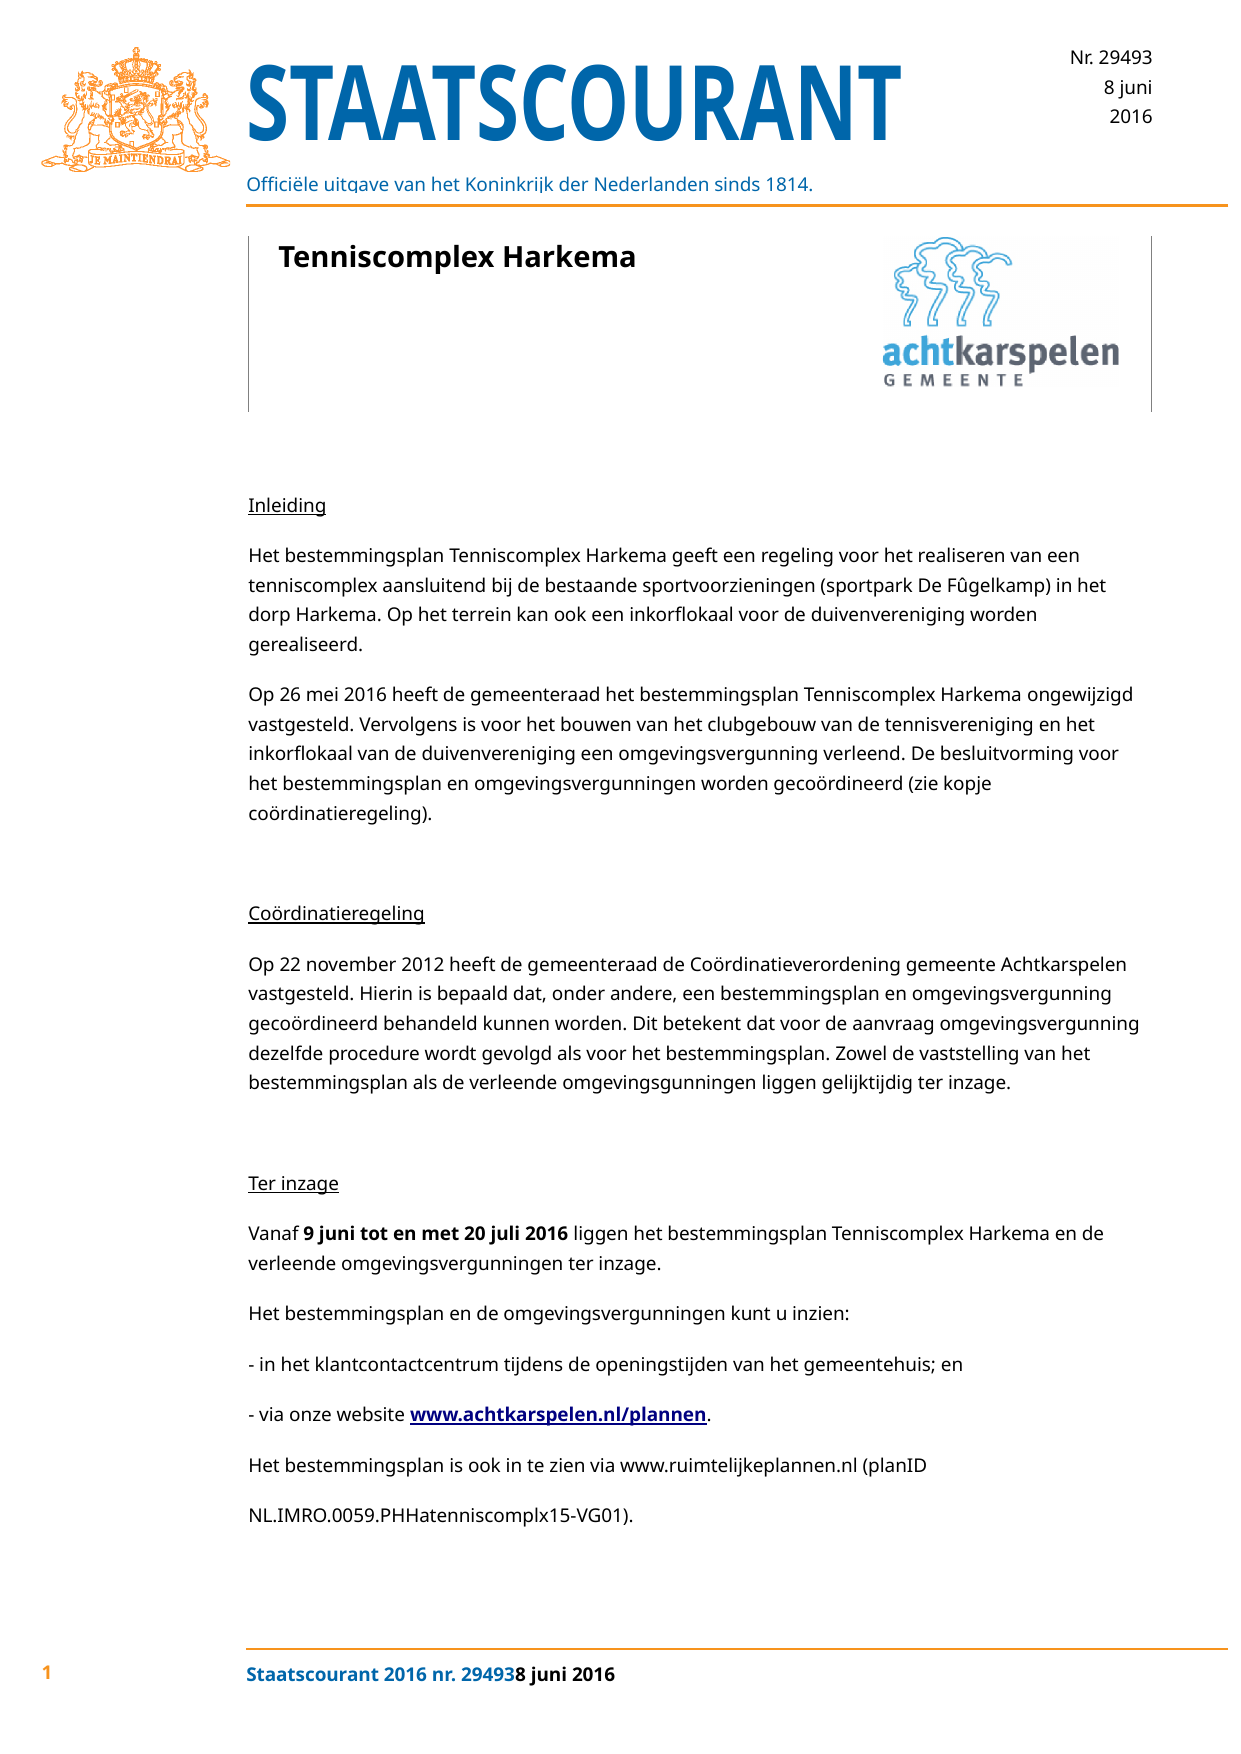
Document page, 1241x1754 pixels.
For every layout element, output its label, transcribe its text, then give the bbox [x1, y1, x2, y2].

text Coördinatieregeling [248, 901, 1152, 926]
text Het bestemmingsplan is ook in te zien via www.ruimtelijkeplannen.nl (planID [248, 1452, 1152, 1478]
picture [882, 236, 1119, 387]
text Het bestemmingsplan en de omgevingsvergunningen kunt u inzien: [248, 1301, 1152, 1326]
picture [41, 47, 231, 172]
table_header [850, 236, 1151, 412]
text Vanaf 9 juni tot en met 20 juli 2016 liggen het bestemmingsplan Tenniscomplex Harkema en de verleende omgevingsvergunningen ter inzage. [248, 1221, 1152, 1276]
text Op 26 mei 2016 heeft de gemeenteraad het bestemmingsplan Tenniscomplex Harkema ongewijzigd vastgesteld. Vervolgens is voor het bouwen van het clubgebouw van de tennisvereniging en het inkorflokaal van de duivenvereniging een omgevingsvergunning verleend. De besluitvorming voor het bestemmingsplan en omgevingsvergunningen worden gecoördineerd (zie kopje coördinatieregeling). [248, 681, 1152, 826]
text Het bestemmingsplan Tenniscomplex Harkema geeft een regeling voor het realiseren van een tenniscomplex aansluitend bij de bestaande sportvoorzieningen (sportpark De Fûgelkamp) in het dorp Harkema. Op het terrein kan ook een inkorflokaal voor de duivenvereniging worden gerealiseerd. [248, 542, 1152, 657]
table_header Tenniscomplex Harkema [249, 236, 850, 412]
text - via onze website www.achtkarspelen.nl/plannen. [248, 1401, 1152, 1427]
text Op 22 november 2012 heeft de gemeenteraad de Coördinatieverordening gemeente Achtkarspelen vastgesteld. Hierin is bepaald dat, onder andere, een bestemmingsplan en omgevingsvergunning gecoördineerd behandeld kunnen worden. Dit betekent dat voor de aanvraag omgevingsvergunning dezelfde procedure wordt gevolgd als voor het bestemmingsplan. Zowel de vaststelling van het bestemmingsplan als de verleende omgevingsgunningen liggen gelijktijdig ter inzage. [248, 951, 1152, 1095]
text - in het klantcontactcentrum tijdens de openingstijden van het gemeentehuis; en [248, 1351, 1152, 1377]
text Ter inzage [248, 1170, 1152, 1196]
text NL.IMRO.0059.PHHatenniscomplx15-VG01). [248, 1502, 1152, 1528]
text Inleiding [248, 492, 1152, 518]
